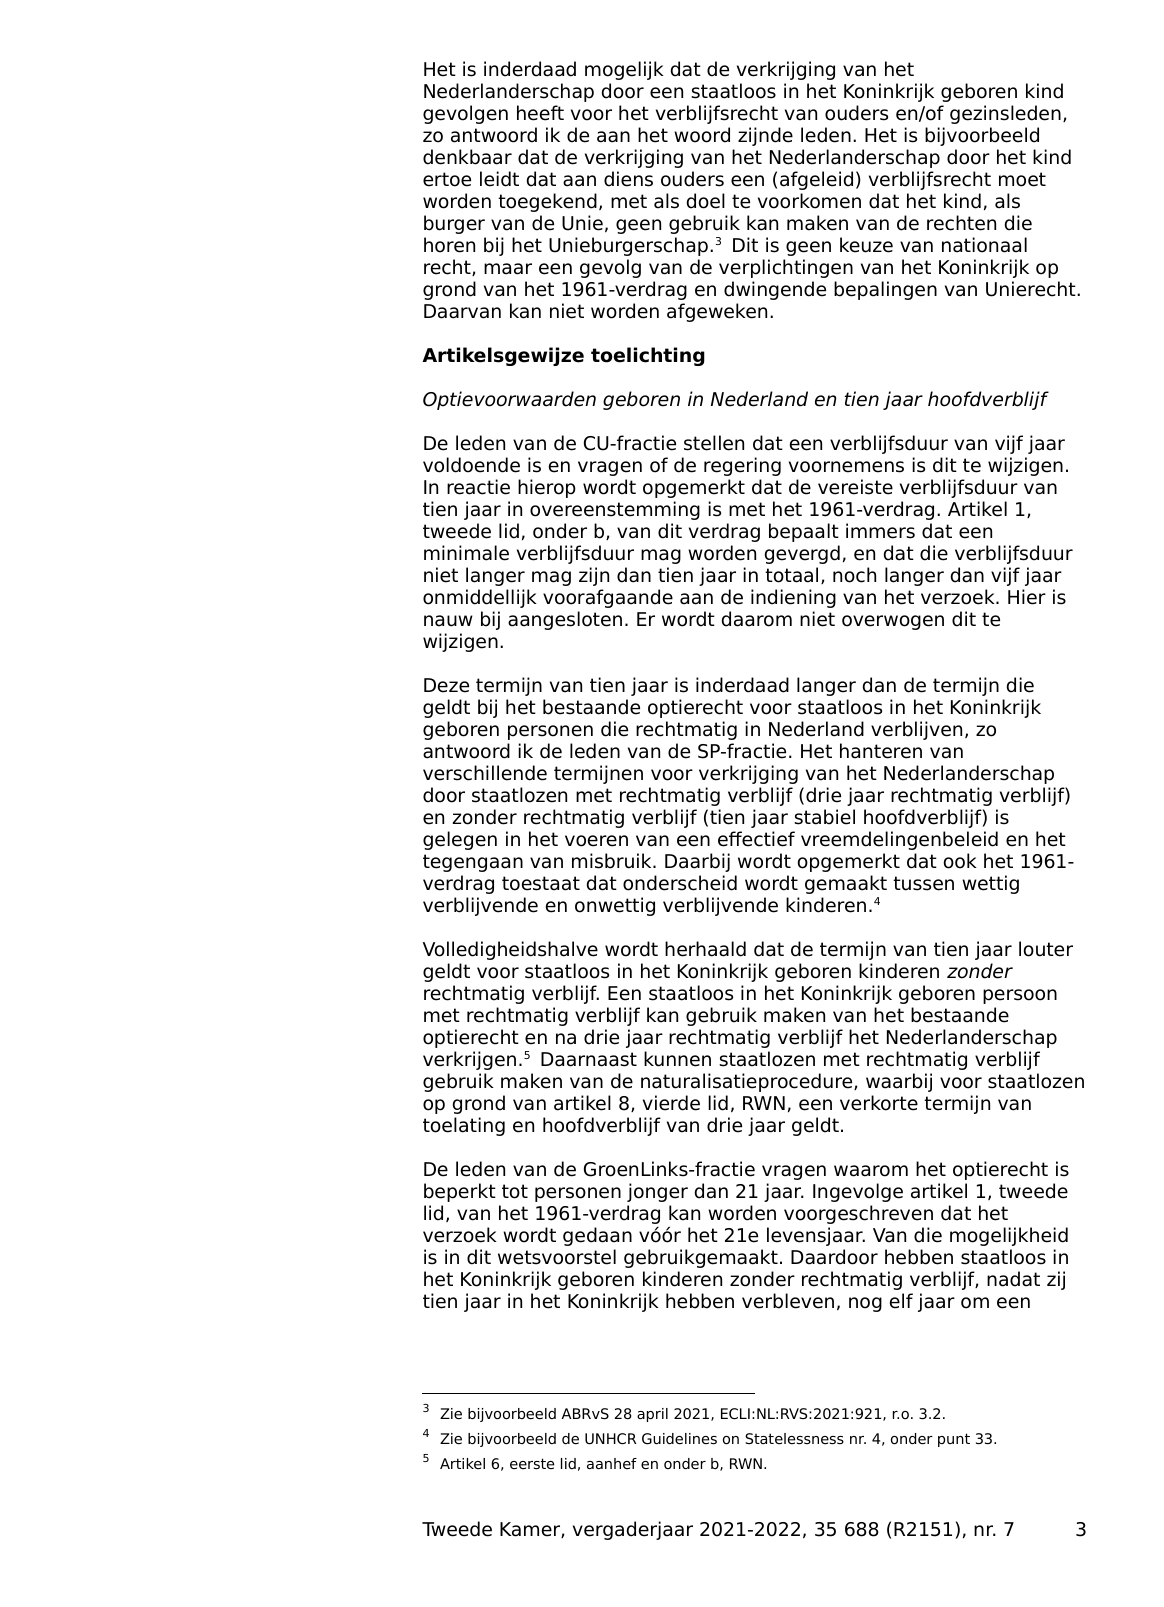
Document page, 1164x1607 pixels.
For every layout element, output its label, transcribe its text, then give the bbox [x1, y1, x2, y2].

text Het is inderdaad mogelijk dat de verkrijging van het Nederlanderschap door een staatloos in het Koninkrijk geboren kind gevolgen heeft voor het verblijfsrecht van ouders en/of gezinsleden, zo antwoord ik de aan het woord zijnde leden. Het is bijvoorbeeld denkbaar dat de verkrijging van het Nederlanderschap door het kind ertoe leidt dat aan diens ouders een (afgeleid) verblijfsrecht moet worden toegekend, met als doel te voorkomen dat het kind, als burger van de Unie, geen gebruik kan maken van de rechten die horen bij het Unieburgerschap. Dit is geen keuze van nationaal recht, maar een gevolg van de verplichtingen van het Koninkrijk op grond van het 1961-verdrag en dwingende bepalingen van Unierecht. Daarvan kan niet worden afgeweken. [422, 59, 1087, 323]
text Volledigheidshalve wordt herhaald dat de termijn van tien jaar louter geldt voor staatloos in het Koninkrijk geboren kinderen zonder rechtmatig verblijf. Een staatloos in het Koninkrijk geboren persoon met rechtmatig verblijf kan gebruik maken van het bestaande optierecht en na drie jaar rechtmatig verblijf het Nederlanderschap verkrijgen. Daarnaast kunnen staatlozen met rechtmatig verblijf gebruik maken van de naturalisatieprocedure, waarbij voor staatlozen op grond van artikel 8, vierde lid, RWN, een verkorte termijn van toelating en hoofdverblijf van drie jaar geldt. [422, 939, 1087, 1137]
subtitle Artikelsgewijze toelichting [422, 345, 1087, 367]
text Zie bijvoorbeeld ABRvS 28 april 2021, ECLI:NL:RVS:2021:921, r.o. 3.2. [422, 1402, 1087, 1424]
subtitle Optievoorwaarden geboren in Nederland en tien jaar hoofdverblijf [422, 389, 1087, 411]
text Artikel 6, eerste lid, aanhef en onder b, RWN. [422, 1452, 1087, 1474]
text Deze termijn van tien jaar is inderdaad langer dan de termijn die geldt bij het bestaande optierecht voor staatloos in het Koninkrijk geboren personen die rechtmatig in Nederland verblijven, zo antwoord ik de leden van de SP-fractie. Het hanteren van verschillende termijnen voor verkrijging van het Nederlanderschap door staatlozen met rechtmatig verblijf (drie jaar rechtmatig verblijf) en zonder rechtmatig verblijf (tien jaar stabiel hoofdverblijf) is gelegen in het voeren van een effectief vreemdelingenbeleid en het tegengaan van misbruik. Daarbij wordt opgemerkt dat ook het 1961-verdrag toestaat dat onderscheid wordt gemaakt tussen wettig verblijvende en onwettig verblijvende kinderen. [422, 675, 1087, 917]
text De leden van de GroenLinks-fractie vragen waarom het optierecht is beperkt tot personen jonger dan 21 jaar. Ingevolge artikel 1, tweede lid, van het 1961-verdrag kan worden voorgeschreven dat het verzoek wordt gedaan vóór het 21e levensjaar. Van die mogelijkheid is in dit wetsvoorstel gebruikgemaakt. Daardoor hebben staatloos in het Koninkrijk geboren kinderen zonder rechtmatig verblijf, nadat zij tien jaar in het Koninkrijk hebben verbleven, nog elf jaar om een [422, 1159, 1087, 1313]
text Zie bijvoorbeeld de UNHCR Guidelines on Statelessness nr. 4, onder punt 33. [422, 1427, 1087, 1449]
text De leden van de CU-fractie stellen dat een verblijfsduur van vijf jaar voldoende is en vragen of de regering voornemens is dit te wijzigen. In reactie hierop wordt opgemerkt dat de vereiste verblijfsduur van tien jaar in overeenstemming is met het 1961-verdrag. Artikel 1, tweede lid, onder b, van dit verdrag bepaalt immers dat een minimale verblijfsduur mag worden gevergd, en dat die verblijfsduur niet langer mag zijn dan tien jaar in totaal, noch langer dan vijf jaar onmiddellijk voorafgaande aan de indiening van het verzoek. Hier is nauw bij aangesloten. Er wordt daarom niet overwogen dit te wijzigen. [422, 433, 1087, 653]
